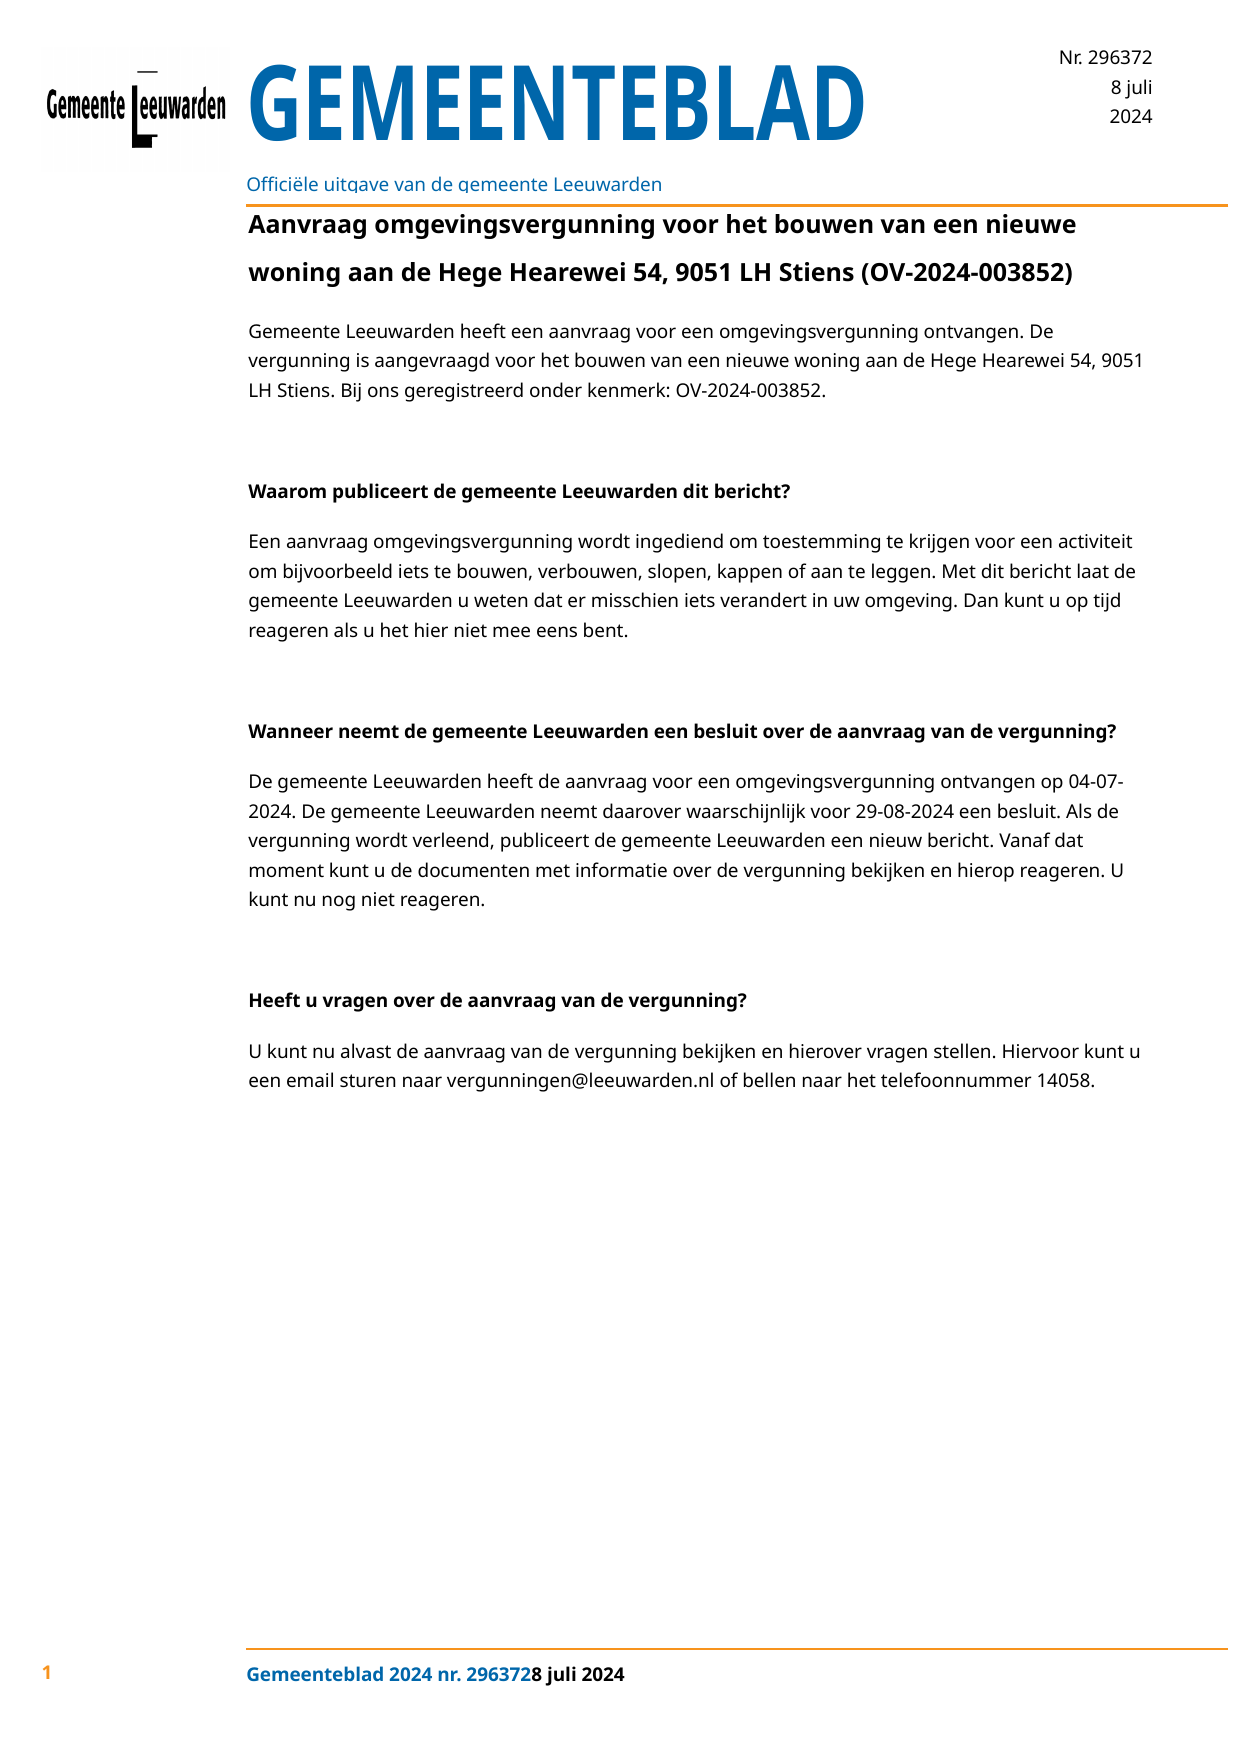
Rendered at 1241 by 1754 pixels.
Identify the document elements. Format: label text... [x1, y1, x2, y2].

text Een aanvraag omgevingsvergunning wordt ingediend om toestemming te krijgen voor een activiteit om bijvoorbeeld iets te bouwen, verbouwen, slopen, kappen of aan te leggen. Met dit bericht laat de gemeente Leeuwarden u weten dat er misschien iets verandert in uw omgeving. Dan kunt u op tijd reageren als u het hier niet mee eens bent. [248, 528, 1152, 643]
text U kunt nu alvast de aanvraag van de vergunning bekijken en hierover vragen stellen. Hiervoor kunt u een email sturen naar vergunningen@leeuwarden.nl of bellen naar het telefoonnummer 14058. [248, 1038, 1152, 1093]
text De gemeente Leeuwarden heeft de aanvraag voor een omgevingsvergunning ontvangen op 04-07-2024. De gemeente Leeuwarden neemt daarover waarschijnlijk voor 29-08-2024 een besluit. Als de vergunning wordt verleend, publiceert de gemeente Leeuwarden een nieuw bericht. Vanaf dat moment kunt u de documenten met informatie over de vergunning bekijken en hierop reageren. U kunt nu nog niet reageren. [248, 768, 1152, 912]
text Gemeente Leeuwarden heeft een aanvraag voor een omgevingsvergunning ontvangen. De vergunning is aangevraagd voor het bouwen van een nieuwe woning aan de Hege Hearewei 54, 9051 LH Stiens. Bij ons geregistreerd onder kenmerk: OV-2024-003852. [248, 318, 1152, 403]
text Wanneer neemt de gemeente Leeuwarden een besluit over de aanvraag van de vergunning? [248, 718, 1152, 744]
text Aanvraag omgevingsvergunning voor het bouwen van een nieuwe woning aan de Hege Hearewei 54, 9051 LH Stiens (OV-2024-003852) [248, 207, 1152, 288]
picture [41, 47, 231, 172]
text Waarom publiceert de gemeente Leeuwarden dit bericht? [248, 478, 1152, 504]
text Heeft u vragen over de aanvraag van de vergunning? [248, 987, 1152, 1013]
